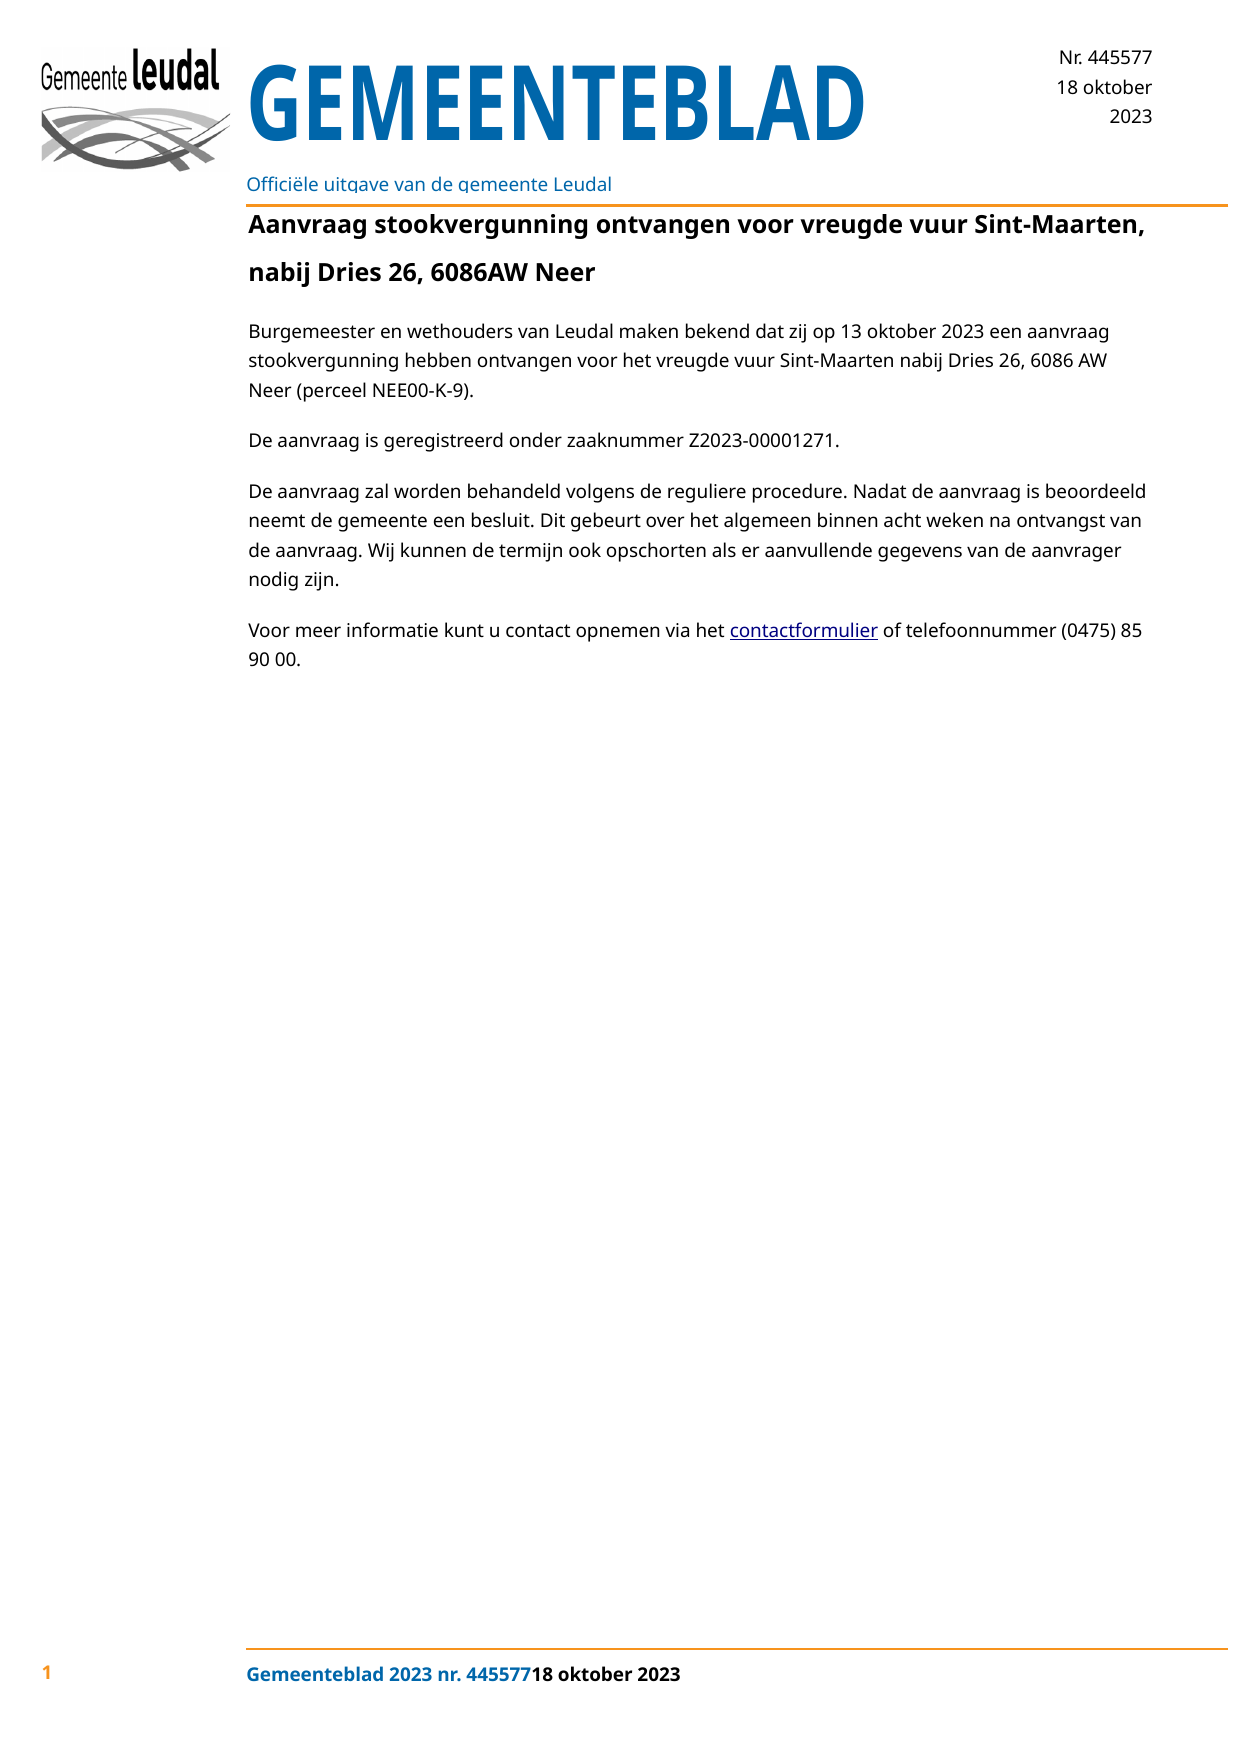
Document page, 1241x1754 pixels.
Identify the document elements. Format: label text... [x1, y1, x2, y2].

text Burgemeester en wethouders van Leudal maken bekend dat zij op 13 oktober 2023 een aanvraag stookvergunning hebben ontvangen voor het vreugde vuur Sint-Maarten nabij Dries 26, 6086 AW Neer (perceel NEE00-K-9). [248, 318, 1152, 403]
text Aanvraag stookvergunning ontvangen voor vreugde vuur Sint-Maarten, nabij Dries 26, 6086AW Neer [248, 207, 1152, 288]
picture [41, 47, 231, 172]
text De aanvraag zal worden behandeld volgens de reguliere procedure. Nadat de aanvraag is beoordeeld neemt de gemeente een besluit. Dit gebeurt over het algemeen binnen acht weken na ontvangst van de aanvraag. Wij kunnen de termijn ook opschorten als er aanvullende gegevens van de aanvrager nodig zijn. [248, 478, 1152, 592]
text De aanvraag is geregistreerd onder zaaknummer Z2023-00001271. [248, 427, 1152, 453]
text Voor meer informatie kunt u contact opnemen via het contactformulier of telefoonnummer (0475) 85 90 00. [248, 617, 1152, 672]
